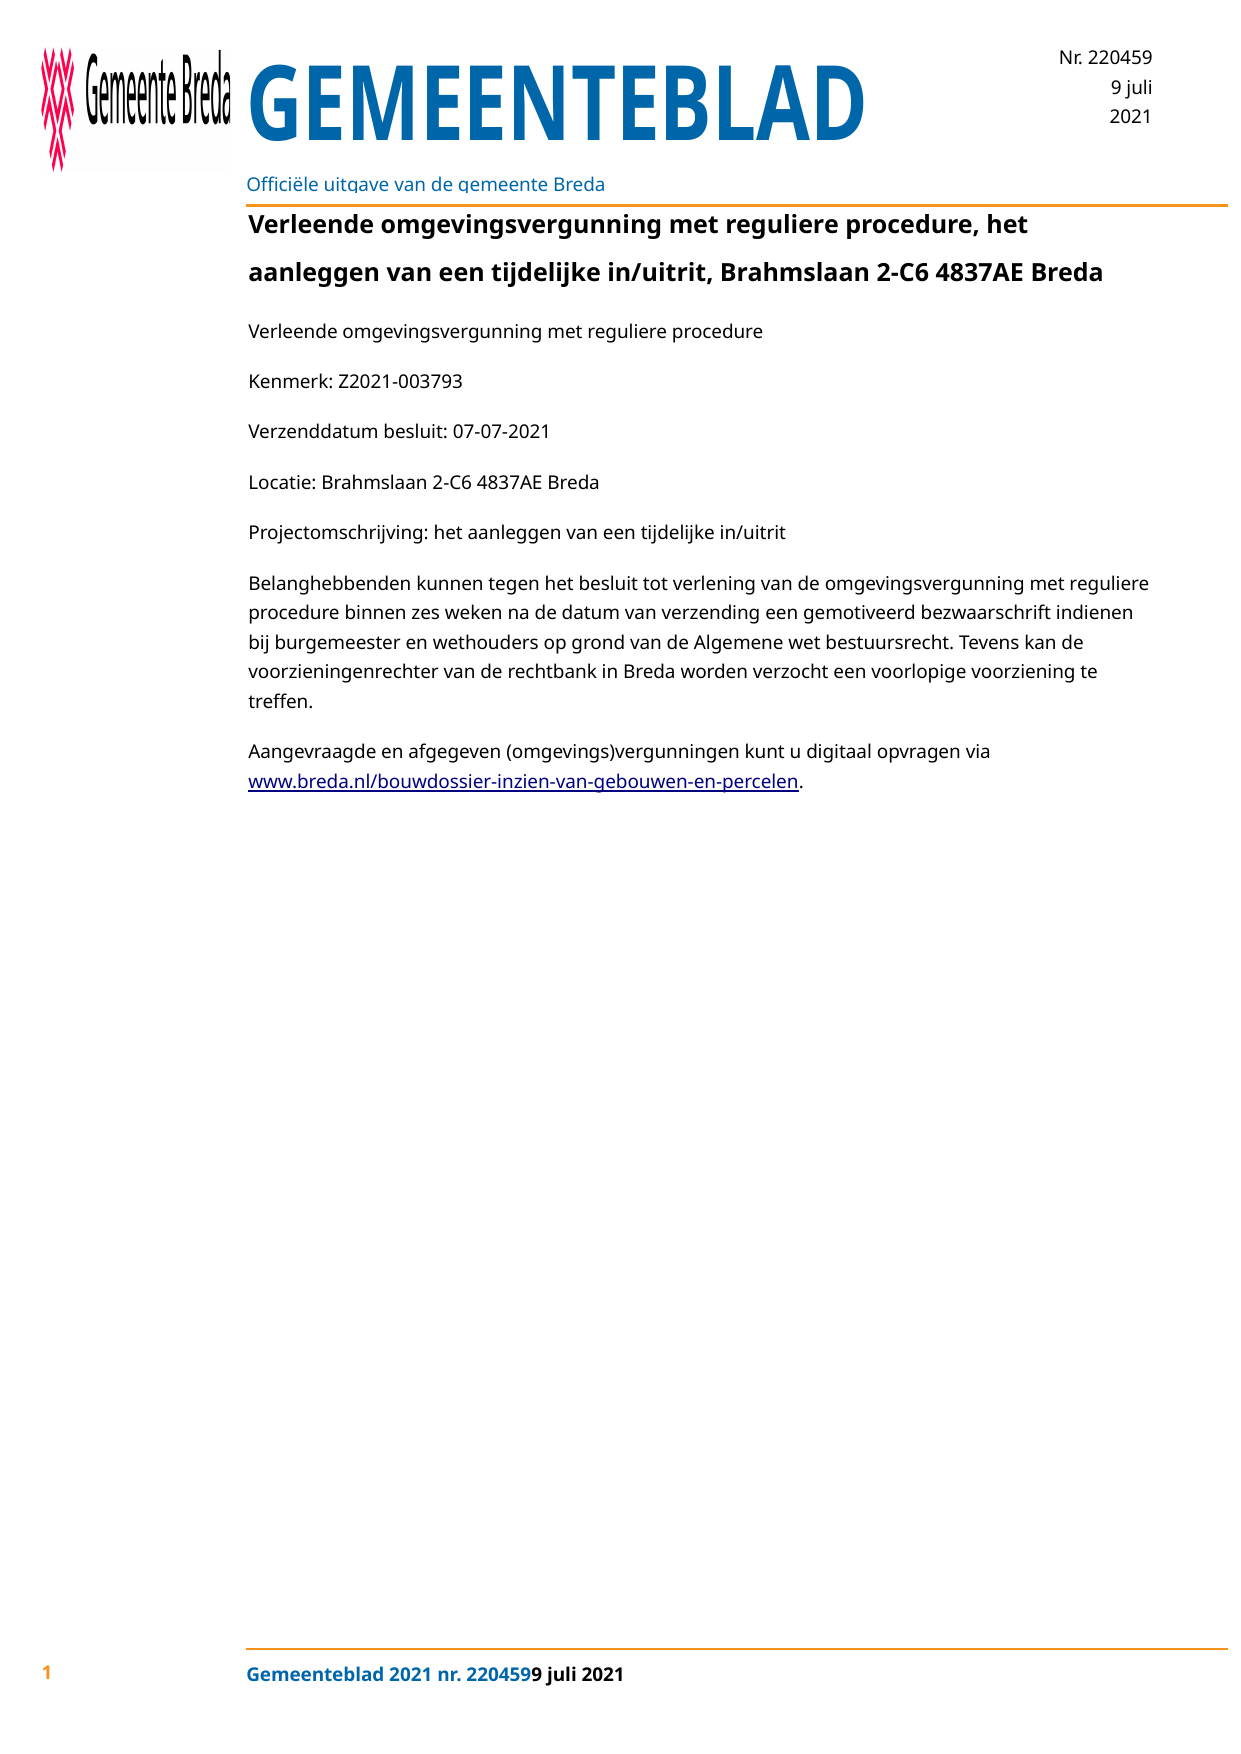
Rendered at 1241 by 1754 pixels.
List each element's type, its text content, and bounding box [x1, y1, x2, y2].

text Verleende omgevingsvergunning met reguliere procedure [248, 318, 1152, 344]
text Verzenddatum besluit: 07-07-2021 [248, 419, 1152, 444]
picture [41, 47, 231, 172]
text Belanghebbenden kunnen tegen het besluit tot verlening van de omgevingsvergunning met reguliere procedure binnen zes weken na de datum van verzending een gemotiveerd bezwaarschrift indienen bij burgemeester en wethouders op grond van de Algemene wet bestuursrecht. Tevens kan de voorzieningenrechter van de rechtbank in Breda worden verzocht een voorlopige voorziening te treffen. [248, 570, 1152, 714]
text Aangevraagde en afgegeven (omgevings)vergunningen kunt u digitaal opvragen via www.breda.nl/bouwdossier-inzien-van-gebouwen-en-percelen. [248, 739, 1152, 794]
text Kenmerk: Z2021-003793 [248, 368, 1152, 394]
text Verleende omgevingsvergunning met reguliere procedure, het aanleggen van een tijdelijke in/uitrit, Brahmslaan 2-C6 4837AE Breda [248, 207, 1152, 288]
text Locatie: Brahmslaan 2-C6 4837AE Breda [248, 469, 1152, 495]
text Projectomschrijving: het aanleggen van een tijdelijke in/uitrit [248, 519, 1152, 545]
